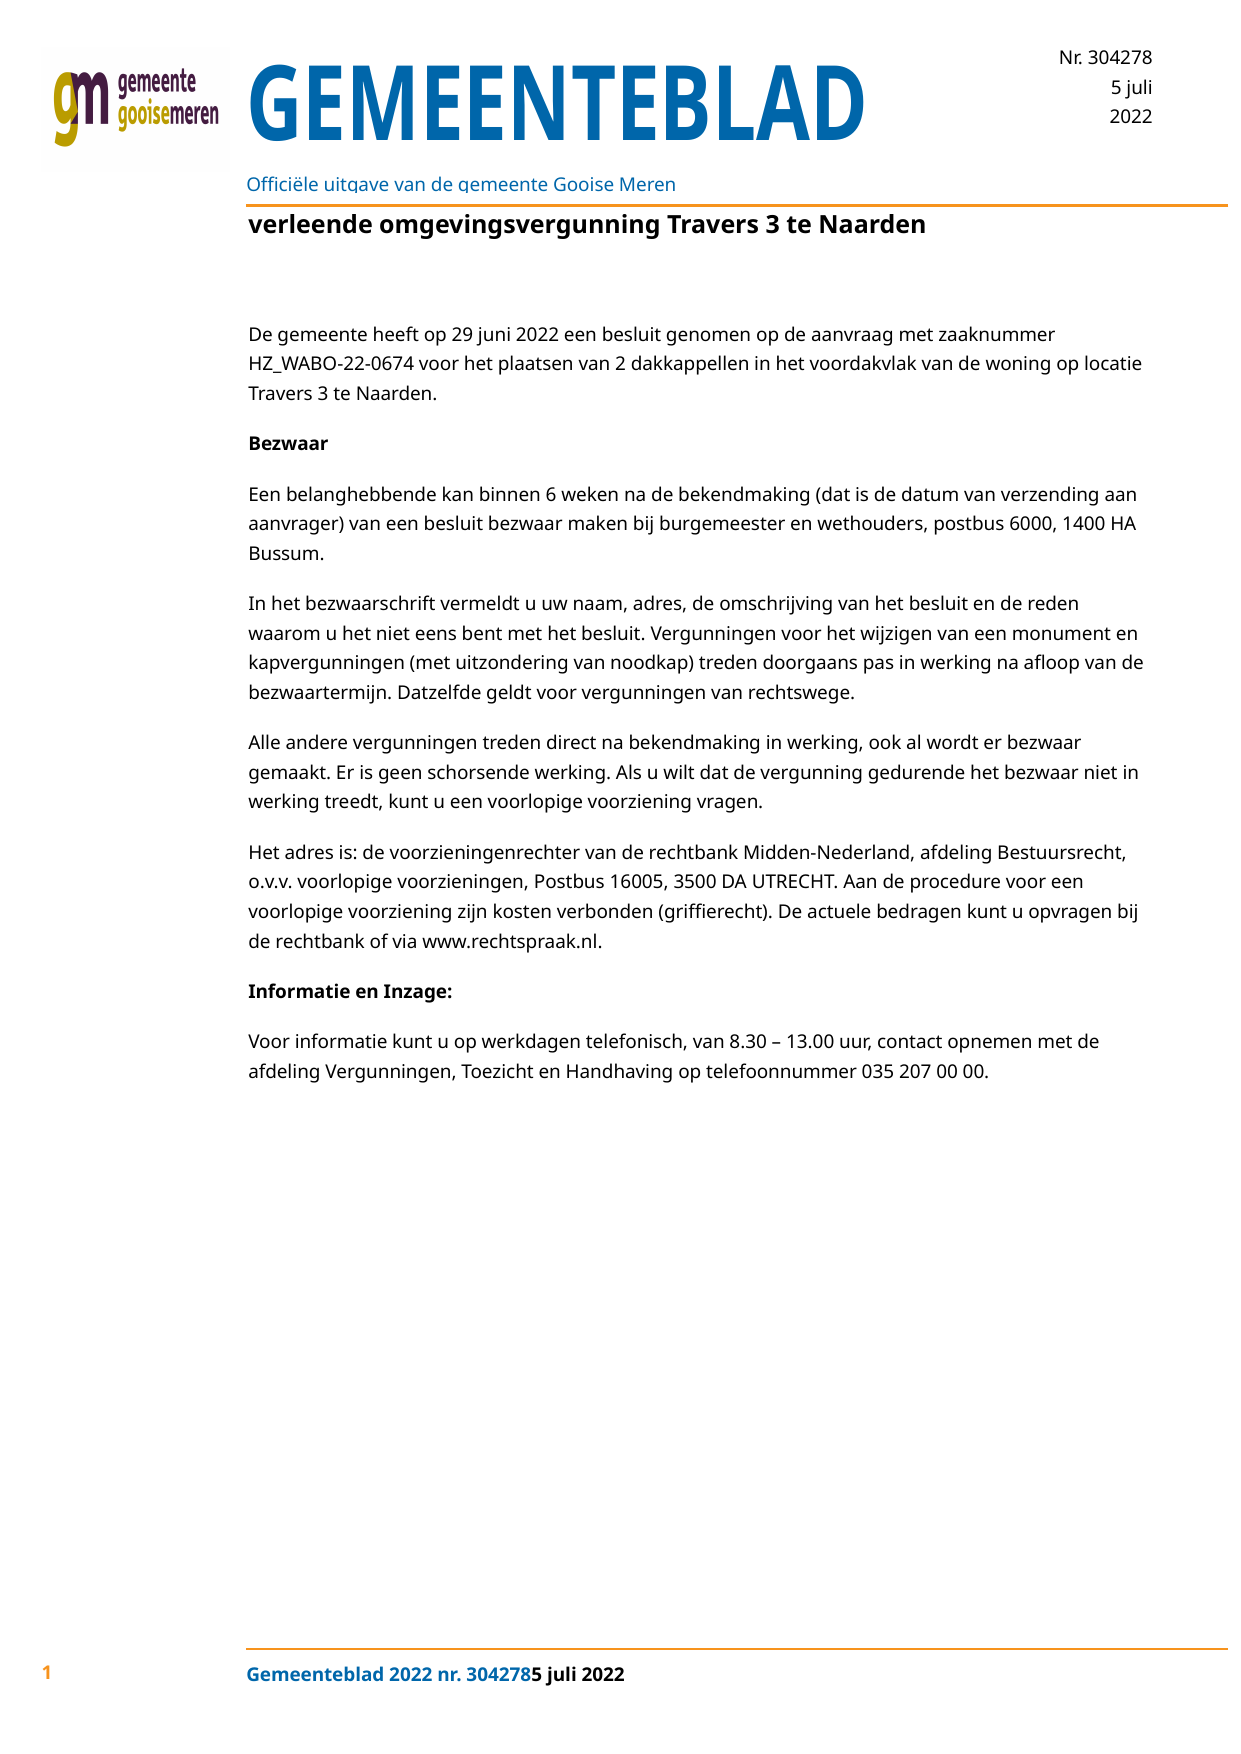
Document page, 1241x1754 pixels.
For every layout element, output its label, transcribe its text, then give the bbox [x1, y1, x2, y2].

text De gemeente heeft op 29 juni 2022 een besluit genomen op de aanvraag met zaaknummer HZ_WABO-22-0674 voor het plaatsen van 2 dakkappellen in het voordakvlak van de woning op locatie Travers 3 te Naarden. [248, 321, 1152, 406]
text Informatie en Inzage: [248, 978, 1152, 1004]
text Het adres is: de voorzieningenrechter van de rechtbank Midden-Nederland, afdeling Bestuursrecht, o.v.v. voorlopige voorzieningen, Postbus 16005, 3500 DA UTRECHT. Aan de procedure voor een voorlopige voorziening zijn kosten verbonden (griffierecht). De actuele bedragen kunt u opvragen bij de rechtbank of via www.rechtspraak.nl. [248, 839, 1152, 953]
text Bezwaar [248, 430, 1152, 456]
text verleende omgevingsvergunning Travers 3 te Naarden [248, 207, 1152, 241]
text Alle andere vergunningen treden direct na bekendmaking in werking, ook al wordt er bezwaar gemaakt. Er is geen schorsende werking. Als u wilt dat de vergunning gedurende het bezwaar niet in werking treedt, kunt u een voorlopige voorziening vragen. [248, 729, 1152, 814]
text Voor informatie kunt u op werkdagen telefonisch, van 8.30 – 13.00 uur, contact opnemen met de afdeling Vergunningen, Toezicht en Handhaving op telefoonnummer 035 207 00 00. [248, 1029, 1152, 1084]
text Een belanghebbende kan binnen 6 weken na de bekendmaking (dat is de datum van verzending aan aanvrager) van een besluit bezwaar maken bij burgemeester en wethouders, postbus 6000, 1400 HA Bussum. [248, 481, 1152, 566]
picture [41, 47, 231, 172]
text In het bezwaarschrift vermeldt u uw naam, adres, de omschrijving van het besluit en de reden waarom u het niet eens bent met het besluit. Vergunningen voor het wijzigen van een monument en kapvergunningen (met uitzondering van noodkap) treden doorgaans pas in werking na afloop van de bezwaartermijn. Datzelfde geldt voor vergunningen van rechtswege. [248, 590, 1152, 705]
